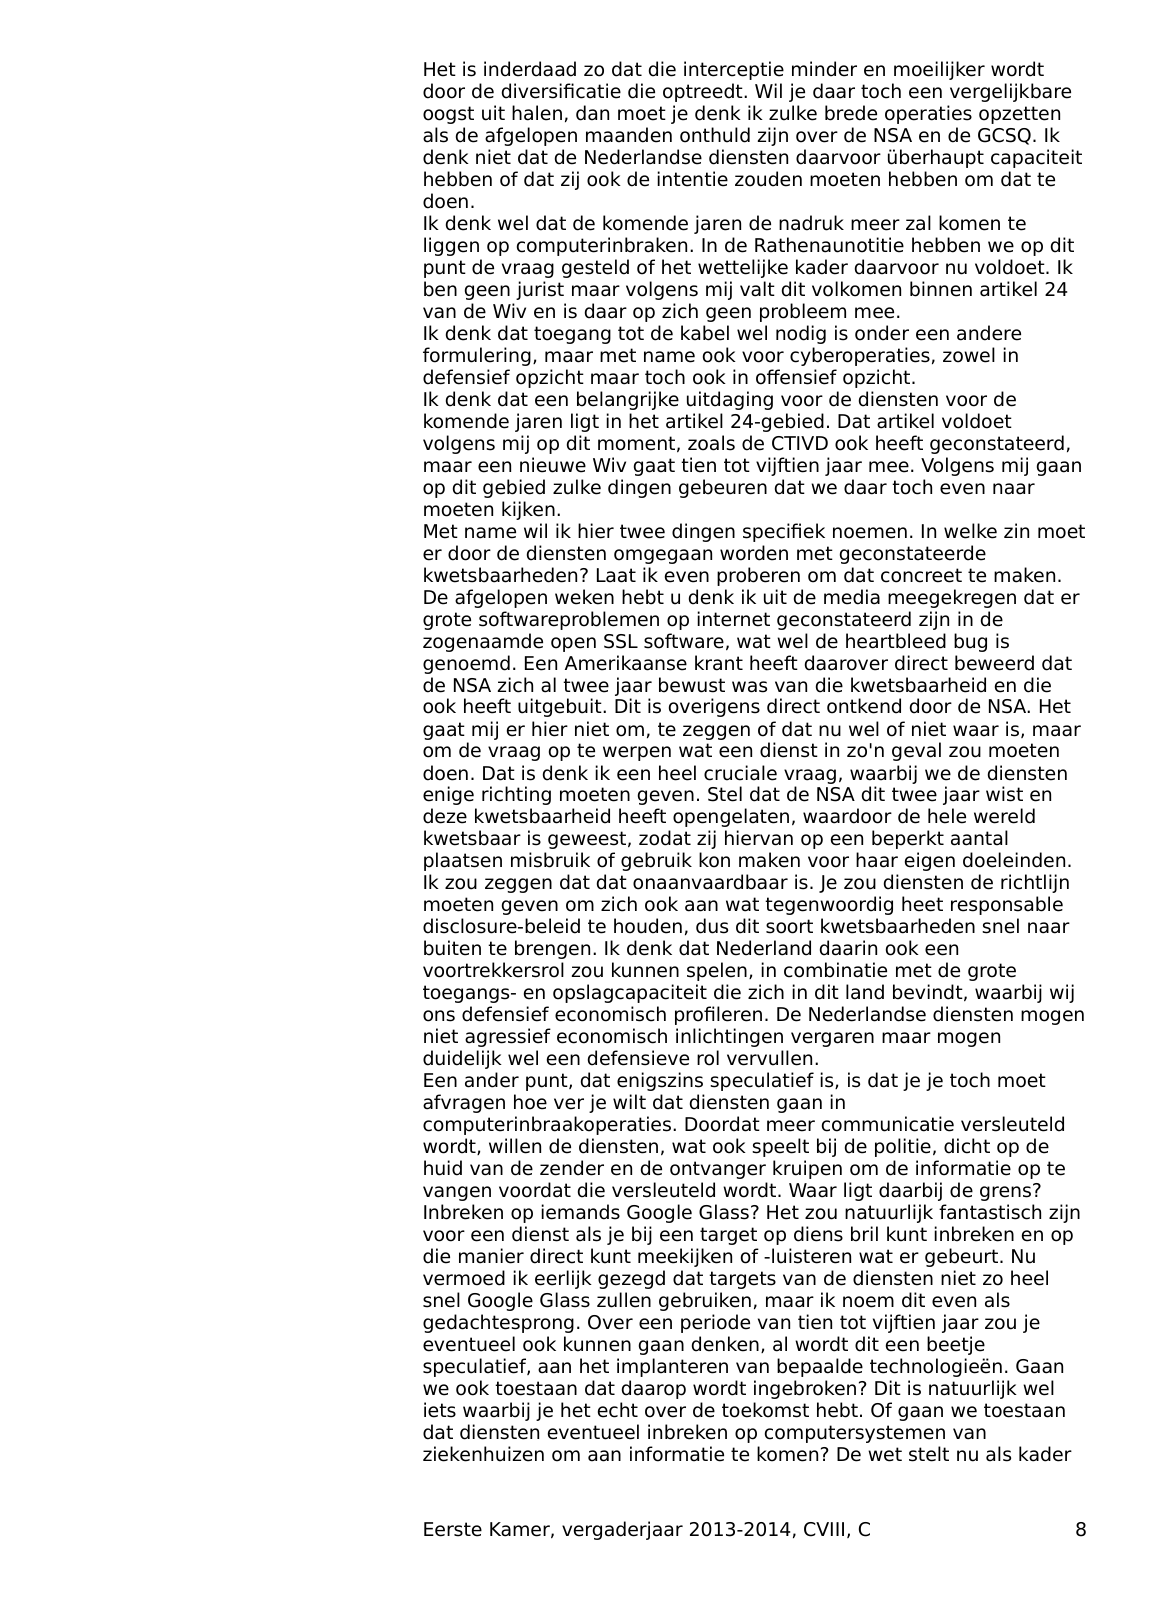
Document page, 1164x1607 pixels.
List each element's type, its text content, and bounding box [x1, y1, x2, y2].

text Ik denk dat toegang tot de kabel wel nodig is onder een andere formulering, maar met name ook voor cyberoperaties, zowel in defensief opzicht maar toch ook in offensief opzicht. [422, 323, 1087, 389]
text Ik denk wel dat de komende jaren de nadruk meer zal komen te liggen op computerinbraken. In de Rathenaunotitie hebben we op dit punt de vraag gesteld of het wettelijke kader daarvoor nu voldoet. Ik ben geen jurist maar volgens mij valt dit volkomen binnen artikel 24 van de Wiv en is daar op zich geen probleem mee. [422, 213, 1087, 323]
text Het is inderdaad zo dat die interceptie minder en moeilijker wordt door de diversificatie die optreedt. Wil je daar toch een vergelijkbare oogst uit halen, dan moet je denk ik zulke brede operaties opzetten als de afgelopen maanden onthuld zijn over de NSA en de GCSQ. Ik denk niet dat de Nederlandse diensten daarvoor überhaupt capaciteit hebben of dat zij ook de intentie zouden moeten hebben om dat te doen. [422, 59, 1087, 213]
text Ik denk dat een belangrijke uitdaging voor de diensten voor de komende jaren ligt in het artikel 24-gebied. Dat artikel voldoet volgens mij op dit moment, zoals de CTIVD ook heeft geconstateerd, maar een nieuwe Wiv gaat tien tot vijftien jaar mee. Volgens mij gaan op dit gebied zulke dingen gebeuren dat we daar toch even naar moeten kijken. [422, 389, 1087, 521]
text Met name wil ik hier twee dingen specifiek noemen. In welke zin moet er door de diensten omgegaan worden met geconstateerde kwetsbaarheden? Laat ik even proberen om dat concreet te maken. De afgelopen weken hebt u denk ik uit de media meegekregen dat er grote softwareproblemen op internet geconstateerd zijn in de zogenaamde open SSL software, wat wel de heartbleed bug is genoemd. Een Amerikaanse krant heeft daarover direct beweerd dat de NSA zich al twee jaar bewust was van die kwetsbaarheid en die ook heeft uitgebuit. Dit is overigens direct ontkend door de NSA. Het gaat mij er hier niet om, te zeggen of dat nu wel of niet waar is, maar om de vraag op te werpen wat een dienst in zo'n geval zou moeten doen. Dat is denk ik een heel cruciale vraag, waarbij we de diensten enige richting moeten geven. Stel dat de NSA dit twee jaar wist en deze kwetsbaarheid heeft opengelaten, waardoor de hele wereld kwetsbaar is geweest, zodat zij hiervan op een beperkt aantal plaatsen misbruik of gebruik kon maken voor haar eigen doeleinden. Ik zou zeggen dat dat onaanvaardbaar is. Je zou diensten de richtlijn moeten geven om zich ook aan wat tegenwoordig heet responsable disclosure-beleid te houden, dus dit soort kwetsbaarheden snel naar buiten te brengen. Ik denk dat Nederland daarin ook een voortrekkersrol zou kunnen spelen, in combinatie met de grote toegangs- en opslagcapaciteit die zich in dit land bevindt, waarbij wij ons defensief economisch profileren. De Nederlandse diensten mogen niet agressief economisch inlichtingen vergaren maar mogen duidelijk wel een defensieve rol vervullen. [422, 521, 1087, 1070]
text Een ander punt, dat enigszins speculatief is, is dat je je toch moet afvragen hoe ver je wilt dat diensten gaan in computerinbraakoperaties. Doordat meer communicatie versleuteld wordt, willen de diensten, wat ook speelt bij de politie, dicht op de huid van de zender en de ontvanger kruipen om de informatie op te vangen voordat die versleuteld wordt. Waar ligt daarbij de grens? Inbreken op iemands Google Glass? Het zou natuurlijk fantastisch zijn voor een dienst als je bij een target op diens bril kunt inbreken en op die manier direct kunt meekijken of -luisteren wat er gebeurt. Nu vermoed ik eerlijk gezegd dat targets van de diensten niet zo heel snel Google Glass zullen gebruiken, maar ik noem dit even als gedachtesprong. Over een periode van tien tot vijftien jaar zou je eventueel ook kunnen gaan denken, al wordt dit een beetje speculatief, aan het implanteren van bepaalde technologieën. Gaan we ook toestaan dat daarop wordt ingebroken? Dit is natuurlijk wel iets waarbij je het echt over de toekomst hebt. Of gaan we toestaan dat diensten eventueel inbreken op computersystemen van ziekenhuizen om aan informatie te komen? De wet stelt nu als kader [422, 1070, 1087, 1466]
